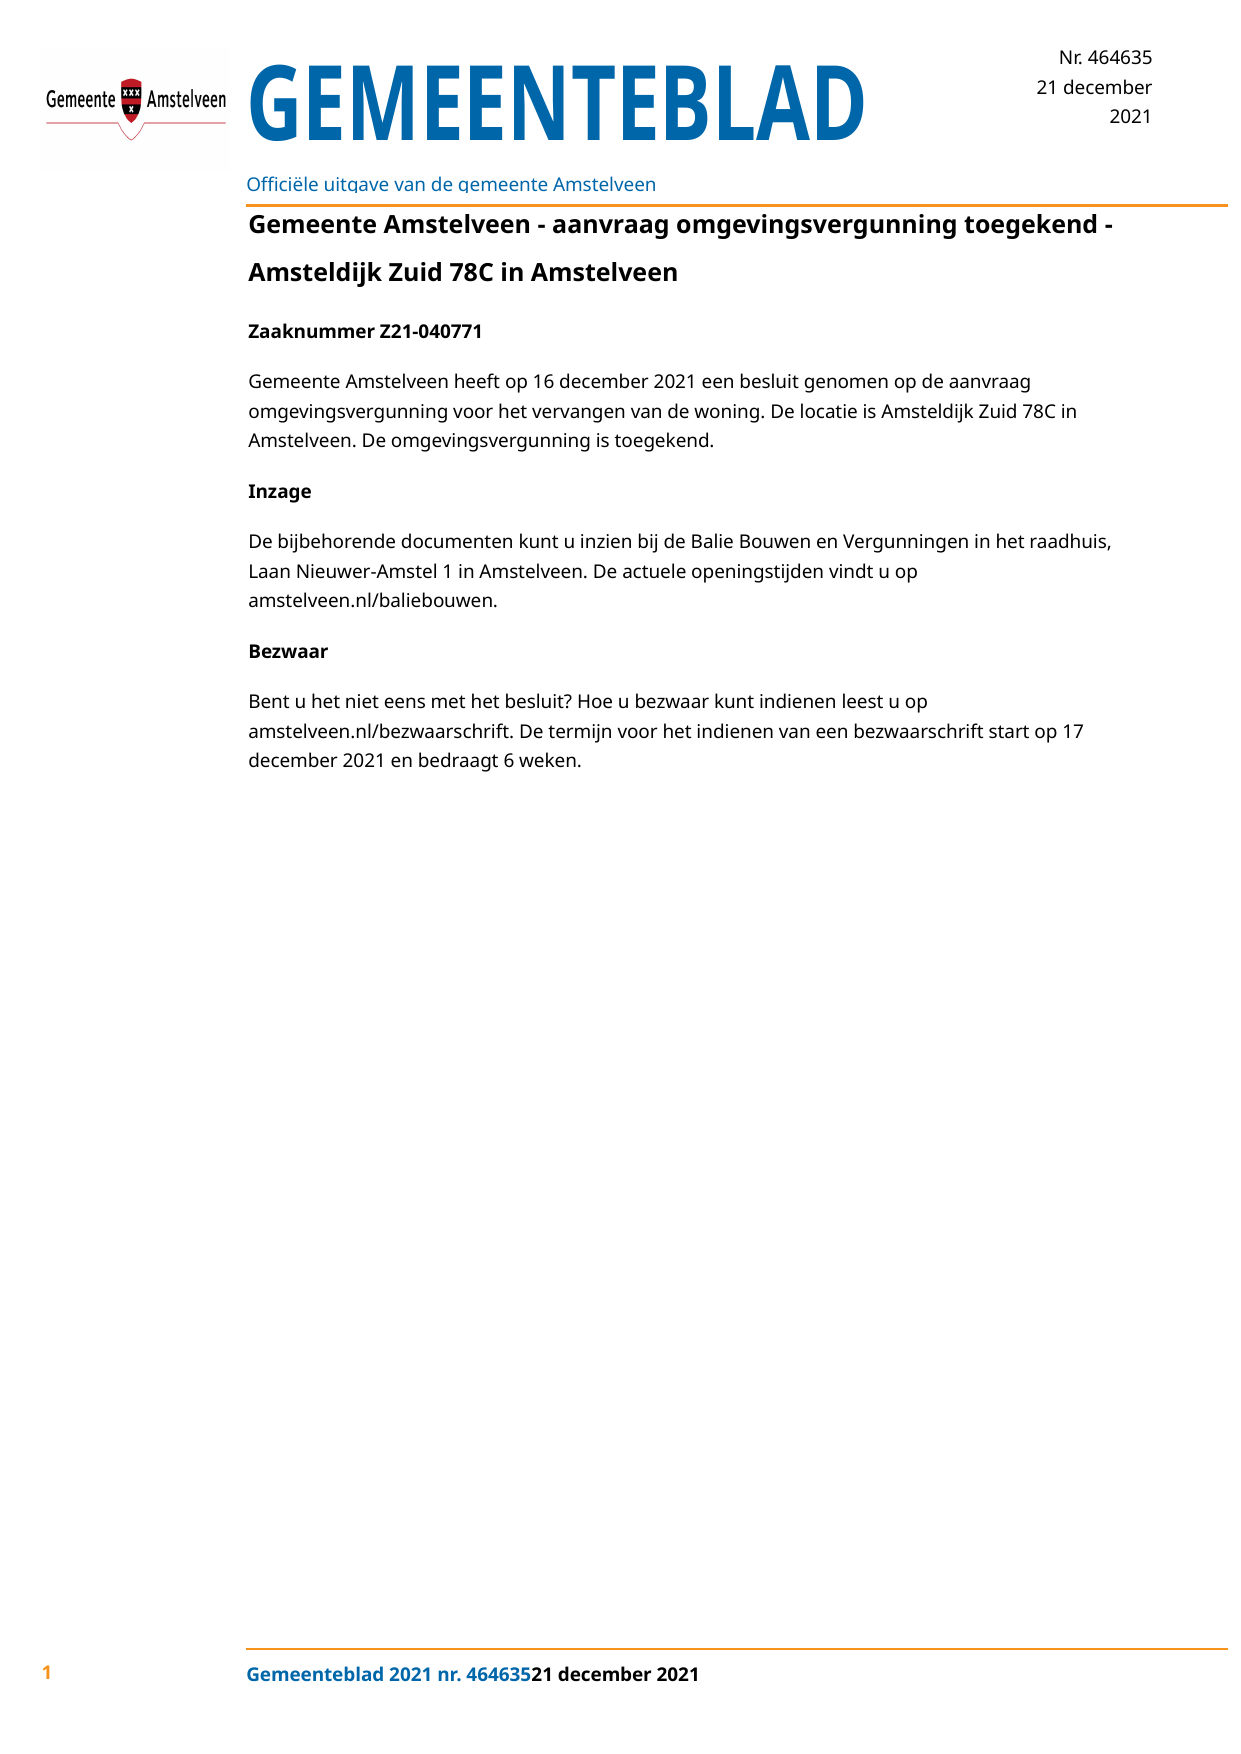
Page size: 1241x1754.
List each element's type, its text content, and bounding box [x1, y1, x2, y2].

text Zaaknummer Z21-040771 [248, 318, 1152, 344]
text Bent u het niet eens met het besluit? Hoe u bezwaar kunt indienen leest u op amstelveen.nl/bezwaarschrift. De termijn voor het indienen van een bezwaarschrift start op 17 december 2021 en bedraagt 6 weken. [248, 688, 1152, 773]
text De bijbehorende documenten kunt u inzien bij de Balie Bouwen en Vergunningen in het raadhuis, Laan Nieuwer-Amstel 1 in Amstelveen. De actuele openingstijden vindt u op amstelveen.nl/baliebouwen. [248, 528, 1152, 613]
picture [41, 47, 231, 172]
text Gemeente Amstelveen - aanvraag omgevingsvergunning toegekend - Amsteldijk Zuid 78C in Amstelveen [248, 207, 1152, 288]
text Gemeente Amstelveen heeft op 16 december 2021 een besluit genomen op de aanvraag omgevingsvergunning voor het vervangen van de woning. De locatie is Amsteldijk Zuid 78C in Amstelveen. De omgevingsvergunning is toegekend. [248, 368, 1152, 453]
text Inzage [248, 478, 1152, 504]
text Bezwaar [248, 638, 1152, 664]
